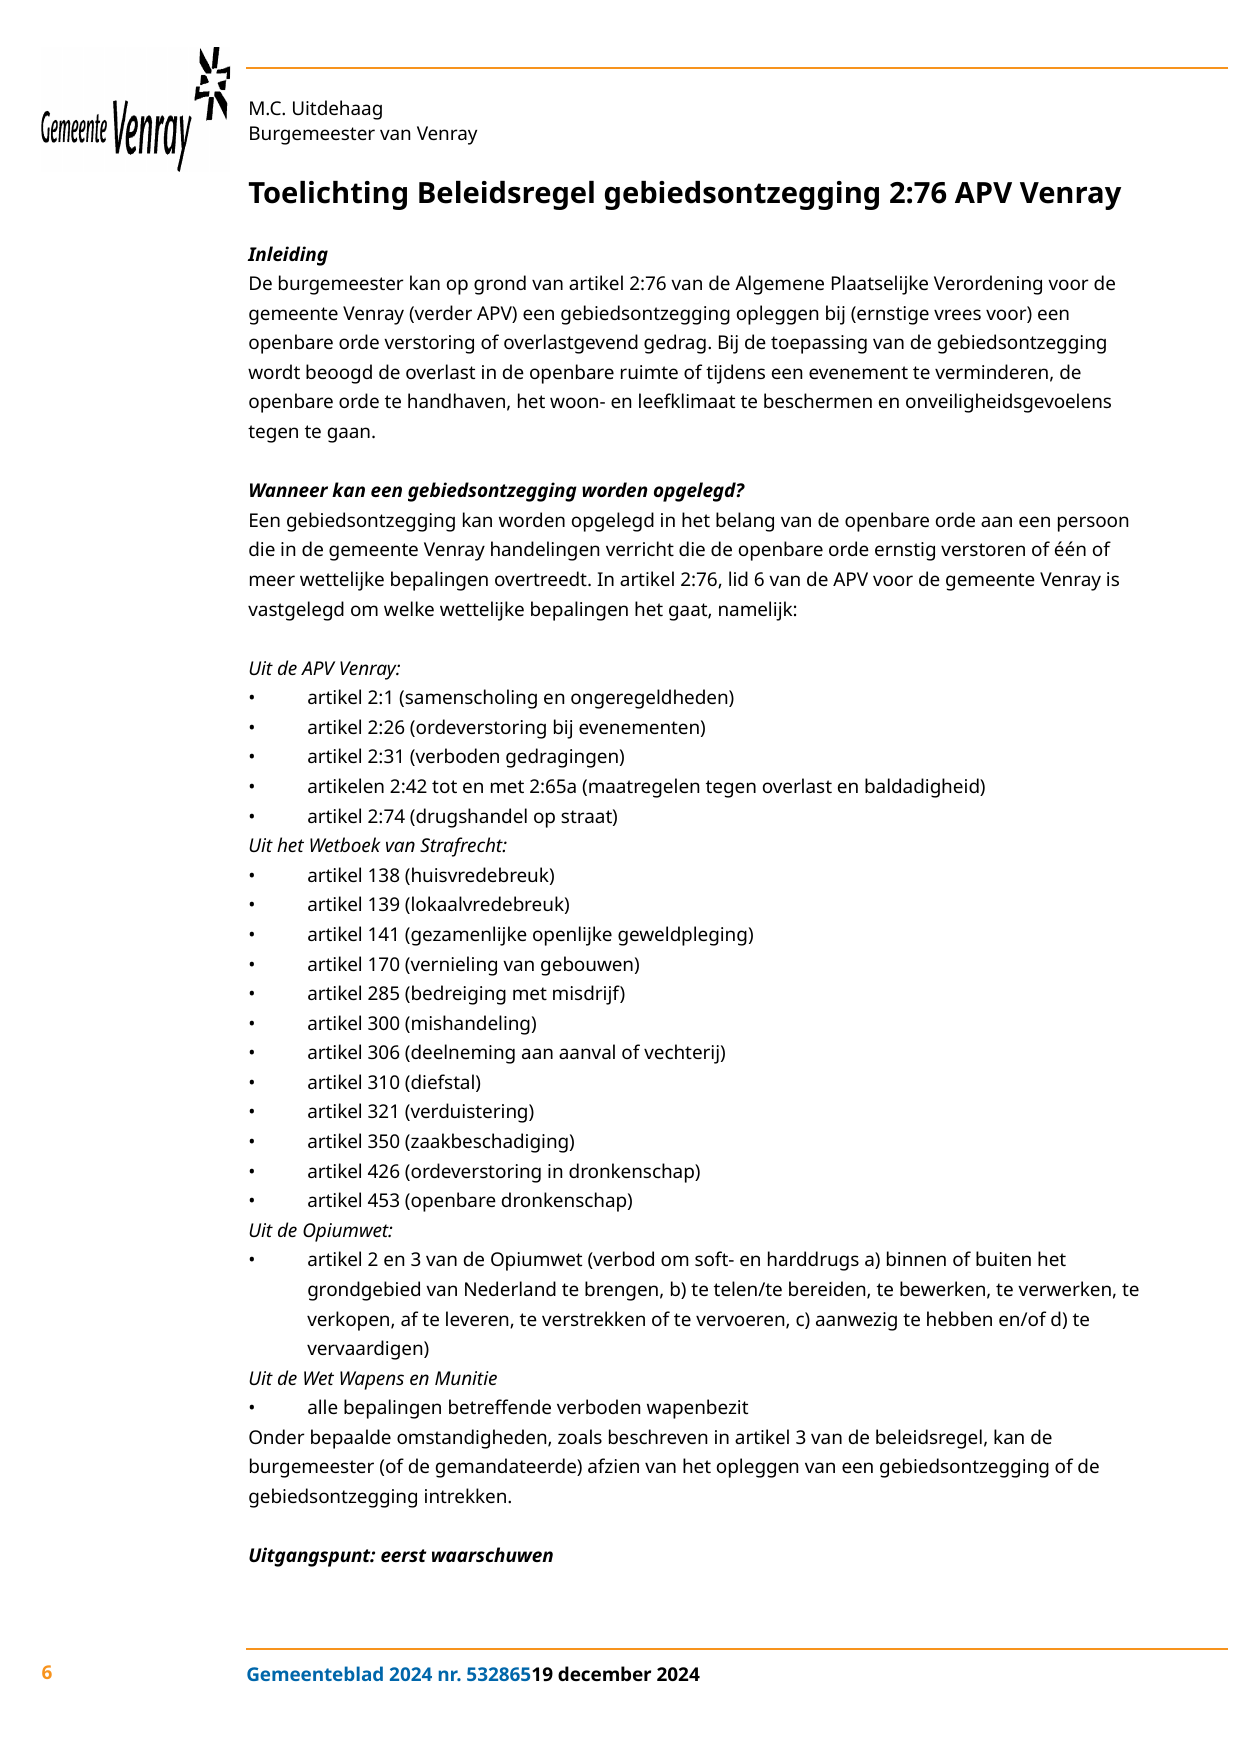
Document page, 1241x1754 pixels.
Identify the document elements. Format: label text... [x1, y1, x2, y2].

list alle bepalingen betreffende verboden wapenbezit [248, 1394, 1152, 1420]
text Uit het Wetboek van Strafrecht: [248, 832, 1152, 858]
text Uitgangspunt: eerst waarschuwen [248, 1542, 1152, 1568]
list artikel 2:26 (ordeverstoring bij evenementen) [248, 714, 1152, 740]
list artikel 2 en 3 van de Opiumwet (verbod om soft- en harddrugs a) binnen of buiten het grondgebied van Nederland te brengen, b) te telen/te bereiden, te bewerken, te verwerken, te verkopen, af te leveren, te verstrekken of te vervoeren, c) aanwezig te hebben en/of d) te vervaardigen) [248, 1247, 1152, 1361]
text Wanneer kan een gebiedsontzegging worden opgelegd? [248, 477, 1152, 503]
list artikel 2:31 (verboden gedragingen) [248, 744, 1152, 769]
list artikel 285 (bedreiging met misdrijf) [248, 980, 1152, 1006]
list artikelen 2:42 tot en met 2:65a (maatregelen tegen overlast en baldadigheid) [248, 773, 1152, 799]
list artikel 2:74 (drugshandel op straat) [248, 803, 1152, 829]
text Een gebiedsontzegging kan worden opgelegd in het belang van de openbare orde aan een persoon die in de gemeente Venray handelingen verricht die de openbare orde ernstig verstoren of één of meer wettelijke bepalingen overtreedt. In artikel 2:76, lid 6 van de APV voor de gemeente Venray is vastgelegd om welke wettelijke bepalingen het gaat, namelijk: [248, 507, 1152, 622]
list artikel 310 (diefstal) [248, 1069, 1152, 1095]
text Burgemeester van Venray [248, 121, 1152, 146]
list artikel 138 (huisvredebreuk) [248, 862, 1152, 888]
text Inleiding [248, 241, 1152, 267]
text Toelichting Beleidsregel gebiedsontzegging 2:76 APV Venray [248, 172, 1152, 212]
list artikel 170 (vernieling van gebouwen) [248, 951, 1152, 977]
list artikel 426 (ordeverstoring in dronkenschap) [248, 1158, 1152, 1184]
text M.C. Uitdehaag [248, 95, 1152, 121]
text Uit de APV Venray: [248, 655, 1152, 681]
text Uit de Opiumwet: [248, 1217, 1152, 1243]
list artikel 141 (gezamenlijke openlijke geweldpleging) [248, 921, 1152, 947]
text Onder bepaalde omstandigheden, zoals beschreven in artikel 3 van de beleidsregel, kan de burgemeester (of de gemandateerde) afzien van het opleggen van een gebiedsontzegging of de gebiedsontzegging intrekken. [248, 1424, 1152, 1509]
list artikel 453 (openbare dronkenschap) [248, 1187, 1152, 1213]
list artikel 139 (lokaalvredebreuk) [248, 892, 1152, 917]
text De burgemeester kan op grond van artikel 2:76 van de Algemene Plaatselijke Verordening voor de gemeente Venray (verder APV) een gebiedsontzegging opleggen bij (ernstige vrees voor) een openbare orde verstoring of overlastgevend gedrag. Bij de toepassing van de gebiedsontzegging wordt beoogd de overlast in de openbare ruimte of tijdens een evenement te verminderen, de openbare orde te handhaven, het woon- en leefklimaat te beschermen en onveiligheidsgevoelens tegen te gaan. [248, 270, 1152, 444]
list artikel 2:1 (samenscholing en ongeregeldheden) [248, 684, 1152, 710]
text Uit de Wet Wapens en Munitie [248, 1365, 1152, 1391]
list artikel 306 (deelneming aan aanval of vechterij) [248, 1039, 1152, 1065]
list artikel 321 (verduistering) [248, 1099, 1152, 1124]
picture [41, 47, 231, 172]
list artikel 300 (mishandeling) [248, 1010, 1152, 1036]
list artikel 350 (zaakbeschadiging) [248, 1128, 1152, 1154]
